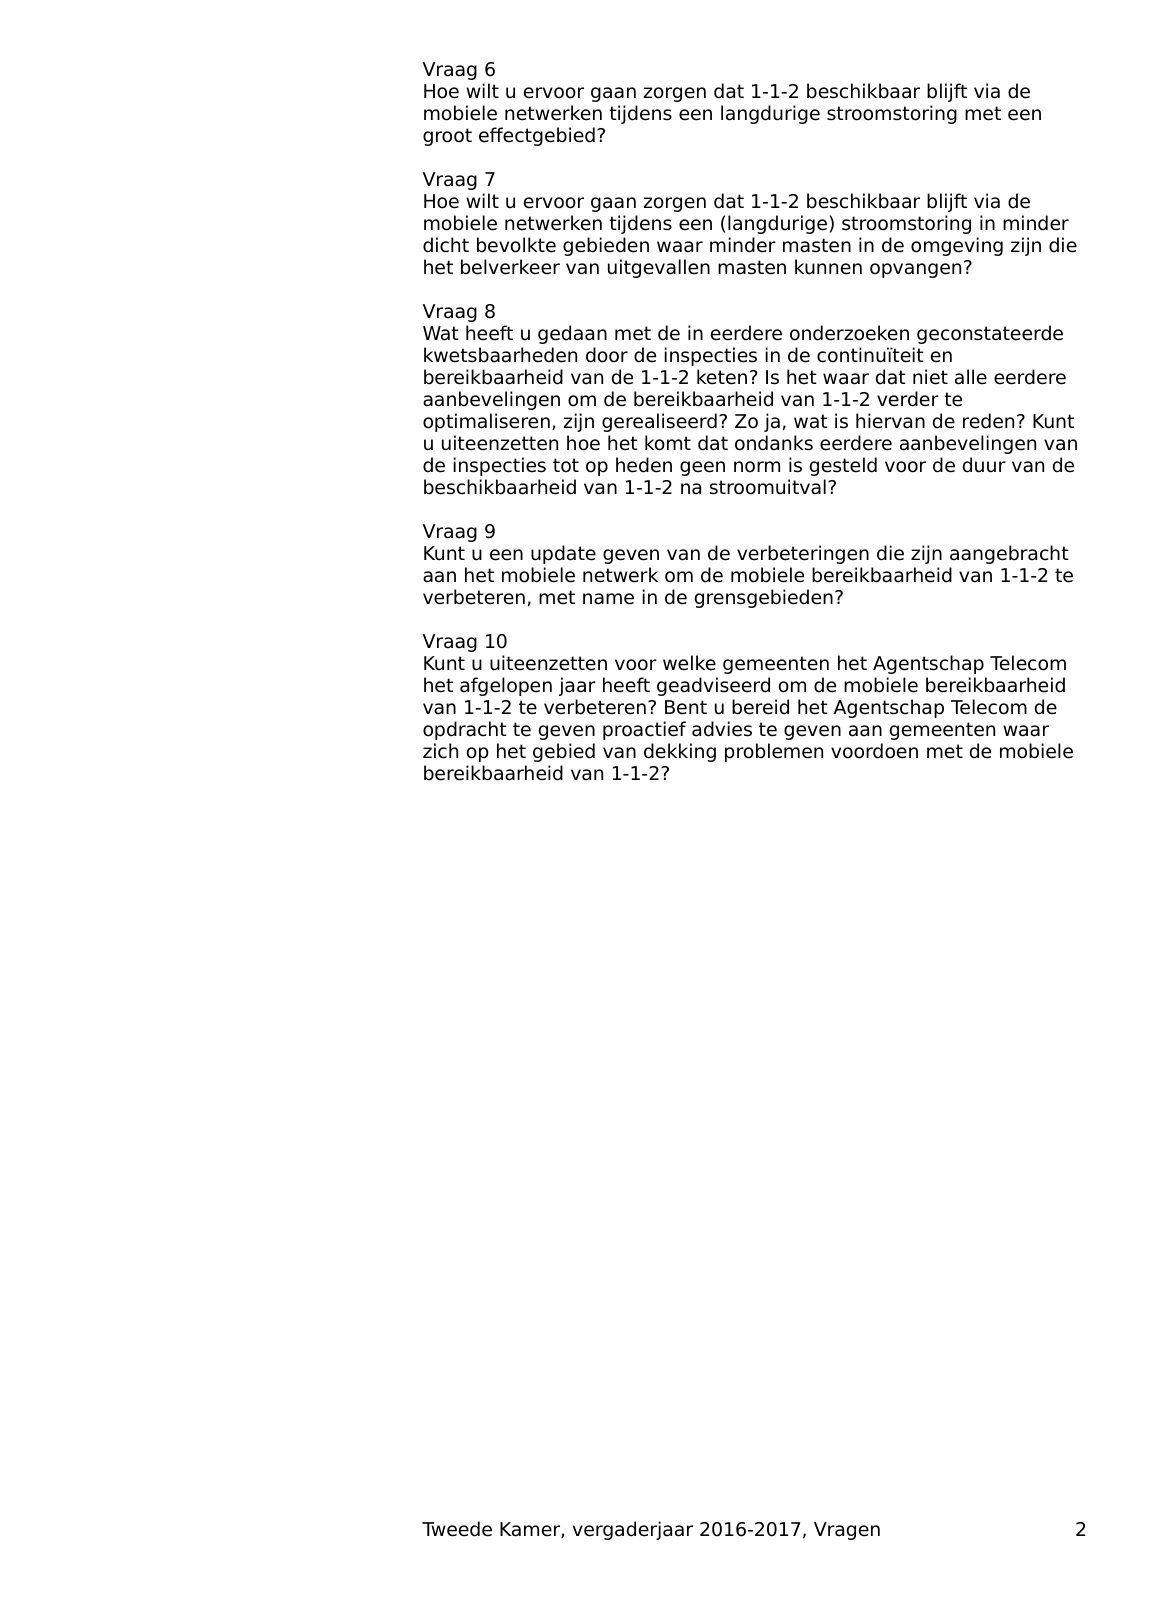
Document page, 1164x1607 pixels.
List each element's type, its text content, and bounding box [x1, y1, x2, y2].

text Vraag 8 [422, 301, 1087, 323]
text Vraag 9 [422, 521, 1087, 543]
text Hoe wilt u ervoor gaan zorgen dat 1-1-2 beschikbaar blijft via de mobiele netwerken tijdens een (langdurige) stroomstoring in minder dicht bevolkte gebieden waar minder masten in de omgeving zijn die het belverkeer van uitgevallen masten kunnen opvangen? [422, 191, 1087, 279]
text Wat heeft u gedaan met de in eerdere onderzoeken geconstateerde kwetsbaarheden door de inspecties in de continuïteit en bereikbaarheid van de 1-1-2 keten? Is het waar dat niet alle eerdere aanbevelingen om de bereikbaarheid van 1-1-2 verder te optimaliseren, zijn gerealiseerd? Zo ja, wat is hiervan de reden? Kunt u uiteenzetten hoe het komt dat ondanks eerdere aanbevelingen van de inspecties tot op heden geen norm is gesteld voor de duur van de beschikbaarheid van 1-1-2 na stroomuitval? [422, 323, 1087, 499]
text Kunt u uiteenzetten voor welke gemeenten het Agentschap Telecom het afgelopen jaar heeft geadviseerd om de mobiele bereikbaarheid van 1-1-2 te verbeteren? Bent u bereid het Agentschap Telecom de opdracht te geven proactief advies te geven aan gemeenten waar zich op het gebied van dekking problemen voordoen met de mobiele bereikbaarheid van 1-1-2? [422, 653, 1087, 785]
text Vraag 7 [422, 169, 1087, 191]
text Kunt u een update geven van de verbeteringen die zijn aangebracht aan het mobiele netwerk om de mobiele bereikbaarheid van 1-1-2 te verbeteren, met name in de grensgebieden? [422, 543, 1087, 609]
text Hoe wilt u ervoor gaan zorgen dat 1-1-2 beschikbaar blijft via de mobiele netwerken tijdens een langdurige stroomstoring met een groot effectgebied? [422, 81, 1087, 147]
text Vraag 10 [422, 631, 1087, 653]
text Vraag 6 [422, 59, 1087, 81]
